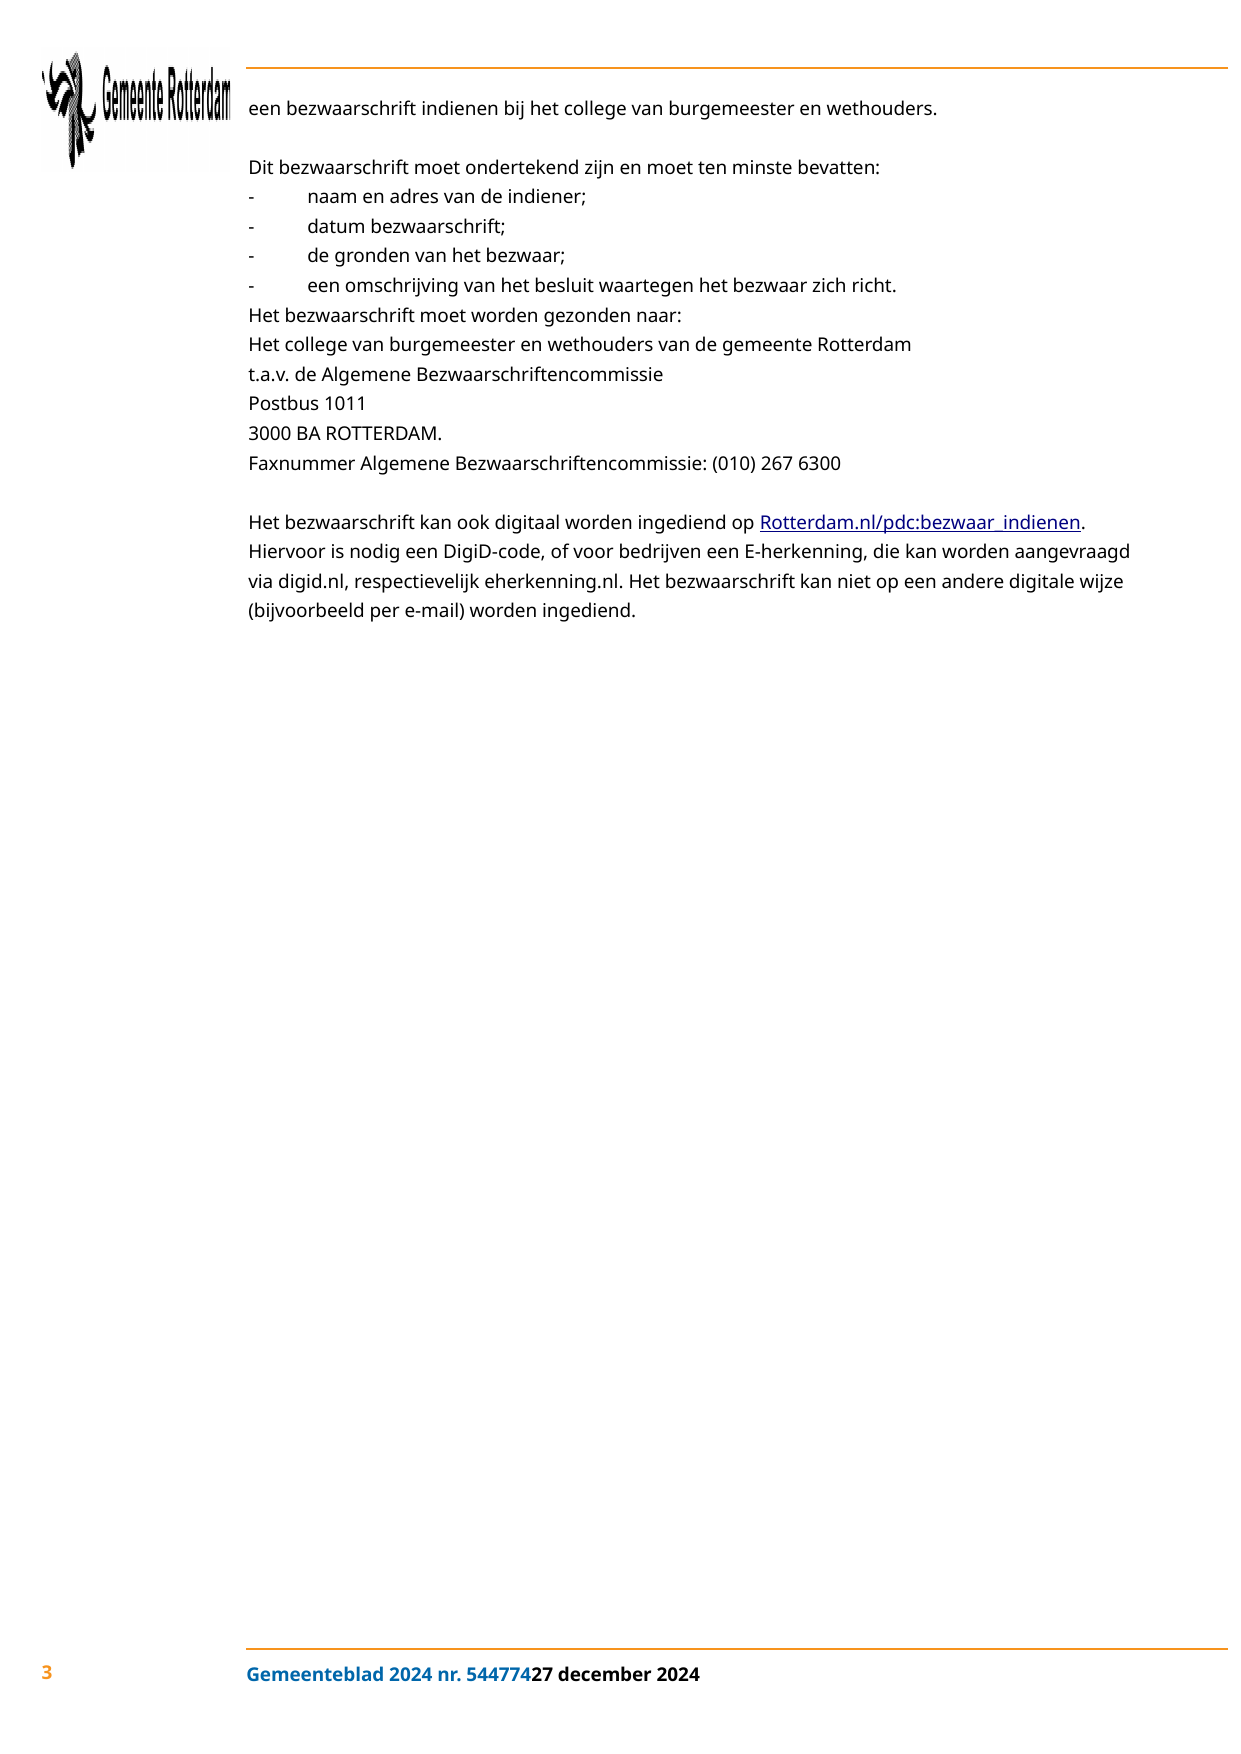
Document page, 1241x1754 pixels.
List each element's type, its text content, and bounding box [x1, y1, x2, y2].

list naam en adres van de indiener; [248, 183, 1152, 209]
list de gronden van het bezwaar; [248, 243, 1152, 268]
list een omschrijving van het besluit waartegen het bezwaar zich richt. [248, 272, 1152, 298]
text Postbus 1011 [248, 391, 1152, 416]
list datum bezwaarschrift; [248, 213, 1152, 239]
text Het bezwaarschrift kan ook digitaal worden ingediend op Rotterdam.nl/pdc:bezwaar_indienen. Hiervoor is nodig een DigiD-code, of voor bedrijven een E-herkenning, die kan worden aangevraagd via digid.nl, respectievelijk eherkenning.nl. Het bezwaarschrift kan niet op een andere digitale wijze (bijvoorbeeld per e-mail) worden ingediend. [248, 509, 1152, 623]
text Dit bezwaarschrift moet ondertekend zijn en moet ten minste bevatten: [248, 154, 1152, 180]
text een bezwaarschrift indienen bij het college van burgemeester en wethouders. [248, 95, 1152, 121]
text Het college van burgemeester en wethouders van de gemeente Rotterdam [248, 331, 1152, 357]
text t.a.v. de Algemene Bezwaarschriftencommissie [248, 361, 1152, 387]
text Faxnummer Algemene Bezwaarschriftencommissie: (010) 267 6300 [248, 450, 1152, 476]
picture [41, 47, 231, 172]
text Het bezwaarschrift moet worden gezonden naar: [248, 302, 1152, 328]
text 3000 BA ROTTERDAM. [248, 420, 1152, 446]
